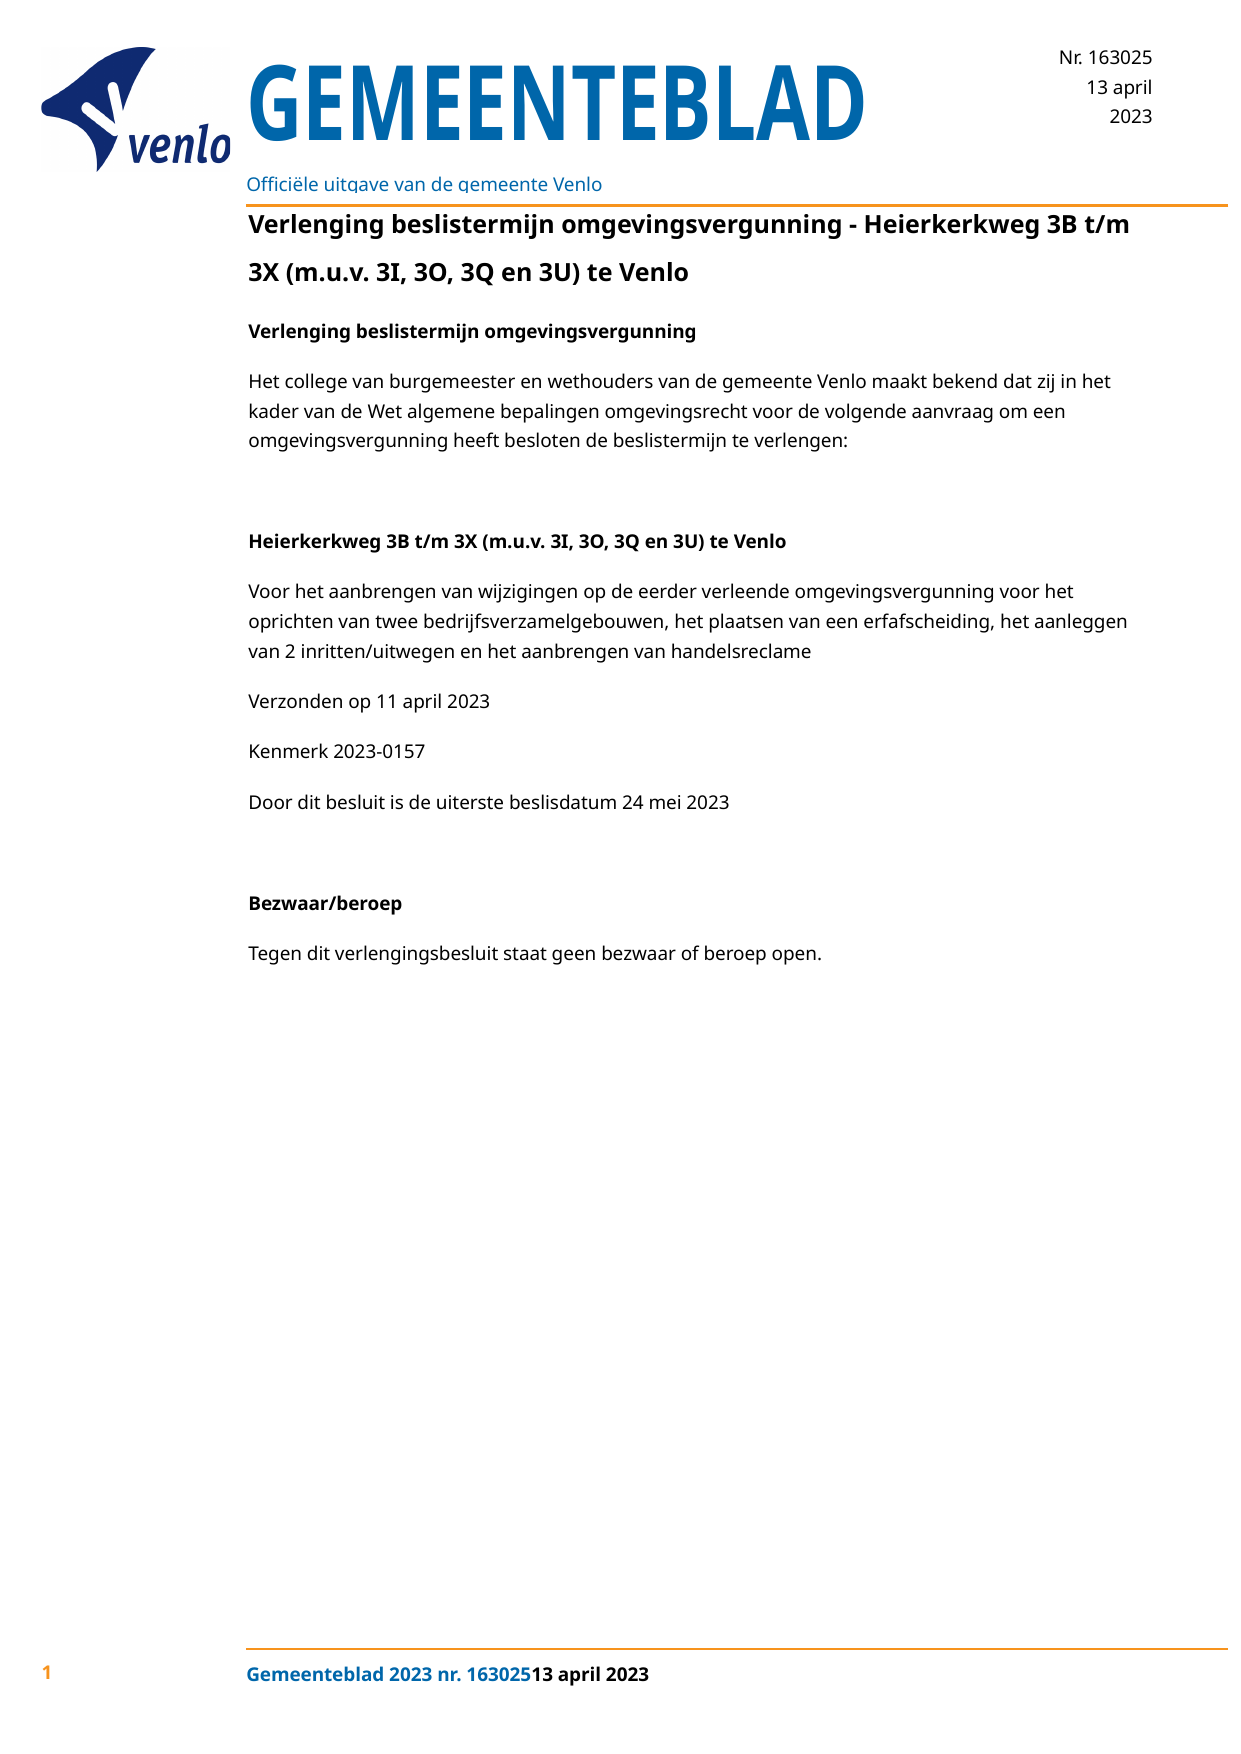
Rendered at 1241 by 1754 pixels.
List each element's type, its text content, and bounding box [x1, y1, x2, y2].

text Het college van burgemeester en wethouders van de gemeente Venlo maakt bekend dat zij in het kader van de Wet algemene bepalingen omgevingsrecht voor de volgende aanvraag om een omgevingsvergunning heeft besloten de beslistermijn te verlengen: [248, 368, 1152, 453]
text Kenmerk 2023-0157 [248, 739, 1152, 764]
text Tegen dit verlengingsbesluit staat geen bezwaar of beroep open. [248, 940, 1152, 966]
text Door dit besluit is de uiterste beslisdatum 24 mei 2023 [248, 789, 1152, 815]
picture [41, 47, 231, 172]
text Bezwaar/beroep [248, 890, 1152, 916]
text Heierkerkweg 3B t/m 3X (m.u.v. 3I, 3O, 3Q en 3U) te Venlo [248, 528, 1152, 554]
text Verlenging beslistermijn omgevingsvergunning [248, 318, 1152, 344]
text Voor het aanbrengen van wijzigingen op de eerder verleende omgevingsvergunning voor het oprichten van twee bedrijfsverzamelgebouwen, het plaatsen van een erfafscheiding, het aanleggen van 2 inritten/uitwegen en het aanbrengen van handelsreclame [248, 579, 1152, 664]
text Verlenging beslistermijn omgevingsvergunning - Heierkerkweg 3B t/m 3X (m.u.v. 3I, 3O, 3Q en 3U) te Venlo [248, 207, 1152, 288]
text Verzonden op 11 april 2023 [248, 688, 1152, 714]
